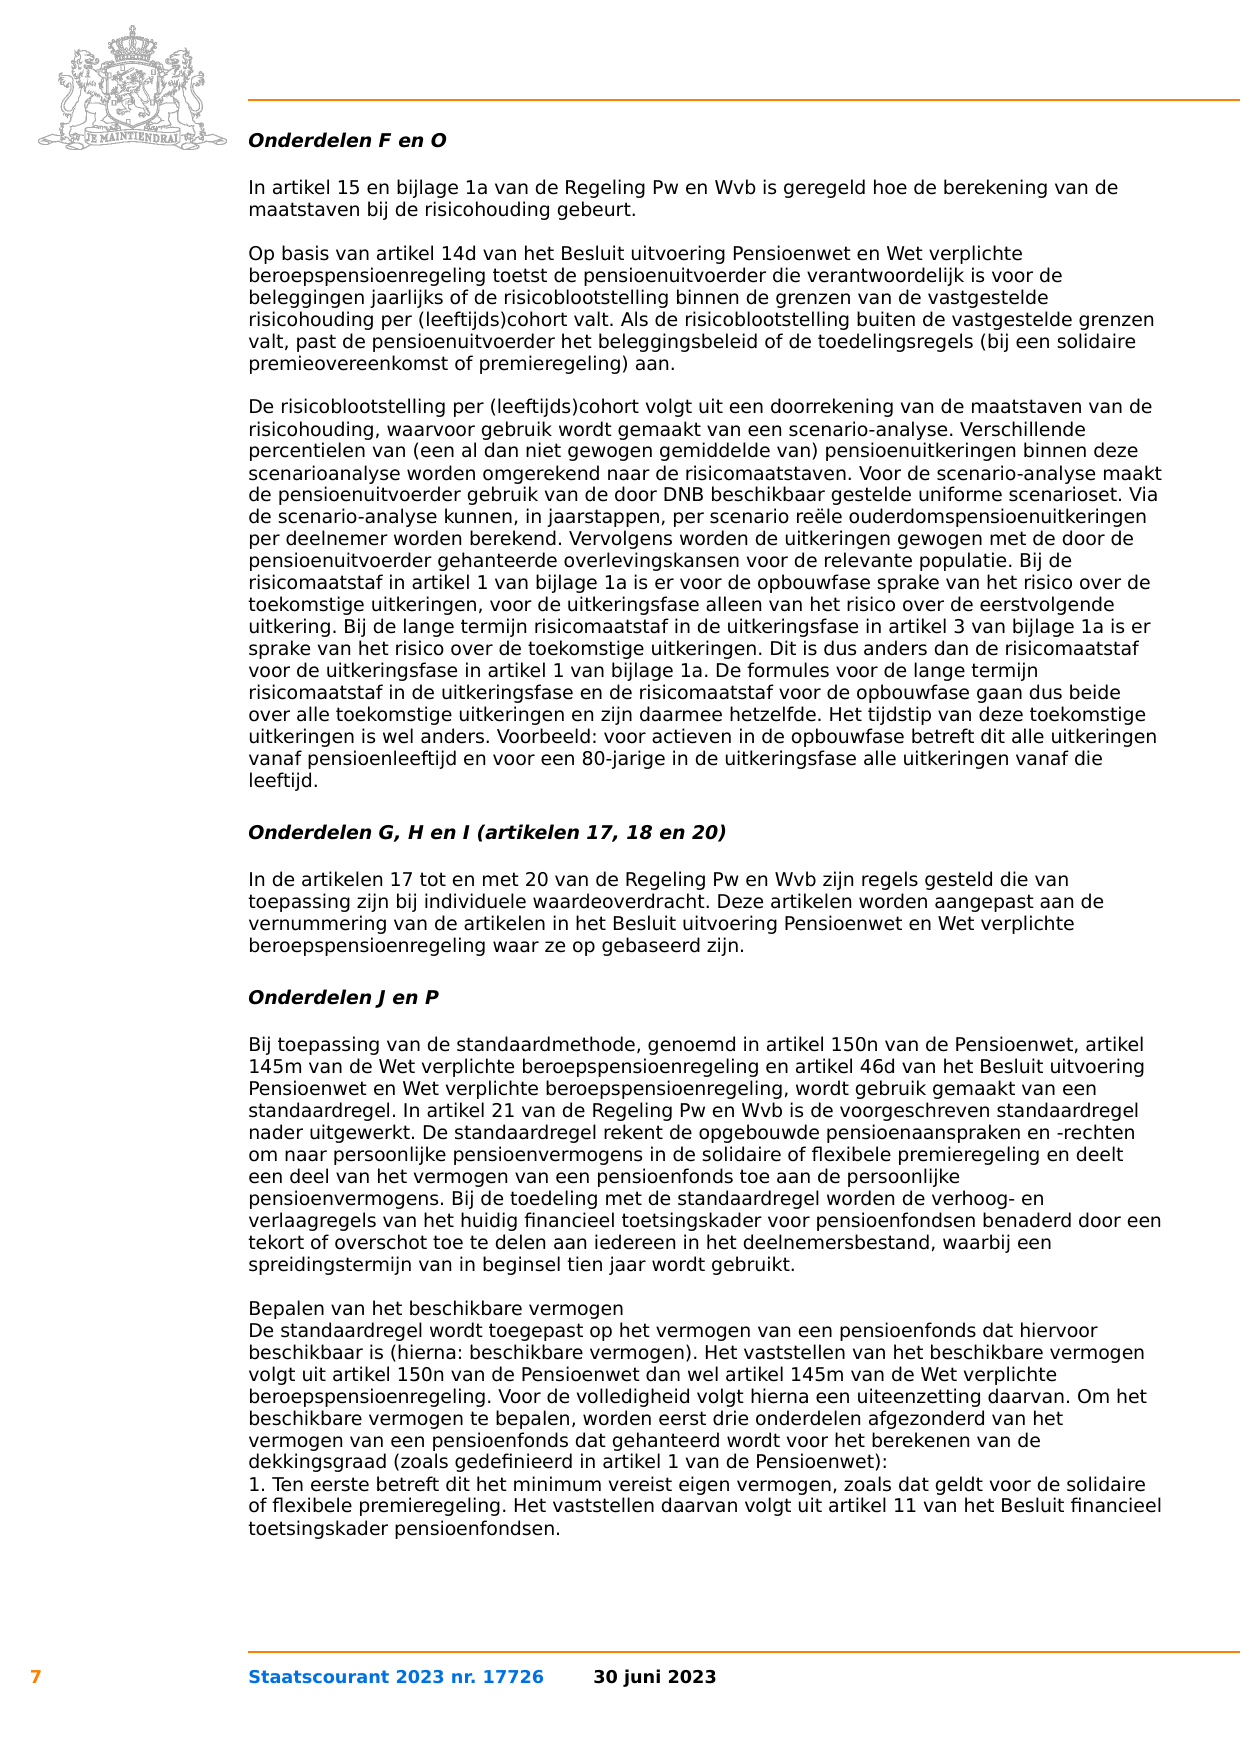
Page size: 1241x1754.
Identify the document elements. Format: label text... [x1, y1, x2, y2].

subtitle Onderdelen F en O [248, 130, 1163, 152]
text Op basis van artikel 14d van het Besluit uitvoering Pensioenwet en Wet verplichte beroepspensioenregeling toetst de pensioenuitvoerder die verantwoordelijk is voor de beleggingen jaarlijks of de risicoblootstelling binnen de grenzen van de vastgestelde risicohouding per (leeftijds)cohort valt. Als de risicoblootstelling buiten de vastgestelde grenzen valt, past de pensioenuitvoerder het beleggingsbeleid of de toedelingsregels (bij een solidaire premieovereenkomst of premieregeling) aan. [248, 243, 1163, 374]
text Bepalen van het beschikbare vermogen [248, 1298, 1163, 1319]
text In de artikelen 17 tot en met 20 van de Regeling Pw en Wvb zijn regels gesteld die van toepassing zijn bij individuele waardeoverdracht. Deze artikelen worden aangepast aan de vernummering van de artikelen in het Besluit uitvoering Pensioenwet en Wet verplichte beroepspensioenregeling waar ze op gebaseerd zijn. [248, 869, 1163, 957]
subtitle Onderdelen J en P [248, 987, 1163, 1009]
text De risicoblootstelling per (leeftijds)cohort volgt uit een doorrekening van de maatstaven van de risicohouding, waarvoor gebruik wordt gemaakt van een scenario-analyse. Verschillende percentielen van (een al dan niet gewogen gemiddelde van) pensioenuitkeringen binnen deze scenarioanalyse worden omgerekend naar de risicomaatstaven. Voor de scenario-analyse maakt de pensioenuitvoerder gebruik van de door DNB beschikbaar gestelde uniforme scenarioset. Via de scenario-analyse kunnen, in jaarstappen, per scenario reële ouderdomspensioenuitkeringen per deelnemer worden berekend. Vervolgens worden de uitkeringen gewogen met de door de pensioenuitvoerder gehanteerde overlevingskansen voor de relevante populatie. Bij de risicomaatstaf in artikel 1 van bijlage 1a is er voor de opbouwfase sprake van het risico over de toekomstige uitkeringen, voor de uitkeringsfase alleen van het risico over de eerstvolgende uitkering. Bij de lange termijn risicomaatstaf in de uitkeringsfase in artikel 3 van bijlage 1a is er sprake van het risico over de toekomstige uitkeringen. Dit is dus anders dan de risicomaatstaf voor de uitkeringsfase in artikel 1 van bijlage 1a. De formules voor de lange termijn risicomaatstaf in de uitkeringsfase en de risicomaatstaf voor de opbouwfase gaan dus beide over alle toekomstige uitkeringen en zijn daarmee hetzelfde. Het tijdstip van deze toekomstige uitkeringen is wel anders. Voorbeeld: voor actieven in de opbouwfase betreft dit alle uitkeringen vanaf pensioenleeftijd en voor een 80-jarige in de uitkeringsfase alle uitkeringen vanaf die leeftijd. [248, 396, 1163, 792]
text 1. Ten eerste betreft dit het minimum vereist eigen vermogen, zoals dat geldt voor de solidaire of flexibele premieregeling. Het vaststellen daarvan volgt uit artikel 11 van het Besluit financieel toetsingskader pensioenfondsen. [248, 1473, 1163, 1539]
subtitle Onderdelen G, H en I (artikelen 17, 18 en 20) [248, 822, 1163, 844]
text Bij toepassing van de standaardmethode, genoemd in artikel 150n van de Pensioenwet, artikel 145m van de Wet verplichte beroepspensioenregeling en artikel 46d van het Besluit uitvoering Pensioenwet en Wet verplichte beroepspensioenregeling, wordt gebruik gemaakt van een standaardregel. In artikel 21 van de Regeling Pw en Wvb is de voorgeschreven standaardregel nader uitgewerkt. De standaardregel rekent de opgebouwde pensioenaanspraken en -rechten om naar persoonlijke pensioenvermogens in de solidaire of flexibele premieregeling en deelt een deel van het vermogen van een pensioenfonds toe aan de persoonlijke pensioenvermogens. Bij de toedeling met de standaardregel worden de verhoog- en verlaagregels van het huidig financieel toetsingskader voor pensioenfondsen benaderd door een tekort of overschot toe te delen aan iedereen in het deelnemersbestand, waarbij een spreidingstermijn van in beginsel tien jaar wordt gebruikt. [248, 1034, 1163, 1276]
text De standaardregel wordt toegepast op het vermogen van een pensioenfonds dat hiervoor beschikbaar is (hierna: beschikbare vermogen). Het vaststellen van het beschikbare vermogen volgt uit artikel 150n van de Pensioenwet dan wel artikel 145m van de Wet verplichte beroepspensioenregeling. Voor de volledigheid volgt hierna een uiteenzetting daarvan. Om het beschikbare vermogen te bepalen, worden eerst drie onderdelen afgezonderd van het vermogen van een pensioenfonds dat gehanteerd wordt voor het berekenen van de dekkingsgraad (zoals gedefinieerd in artikel 1 van de Pensioenwet): [248, 1319, 1163, 1473]
text In artikel 15 en bijlage 1a van de Regeling Pw en Wvb is geregeld hoe de berekening van de maatstaven bij de risicohouding gebeurt. [248, 177, 1163, 221]
picture [38, 25, 227, 150]
